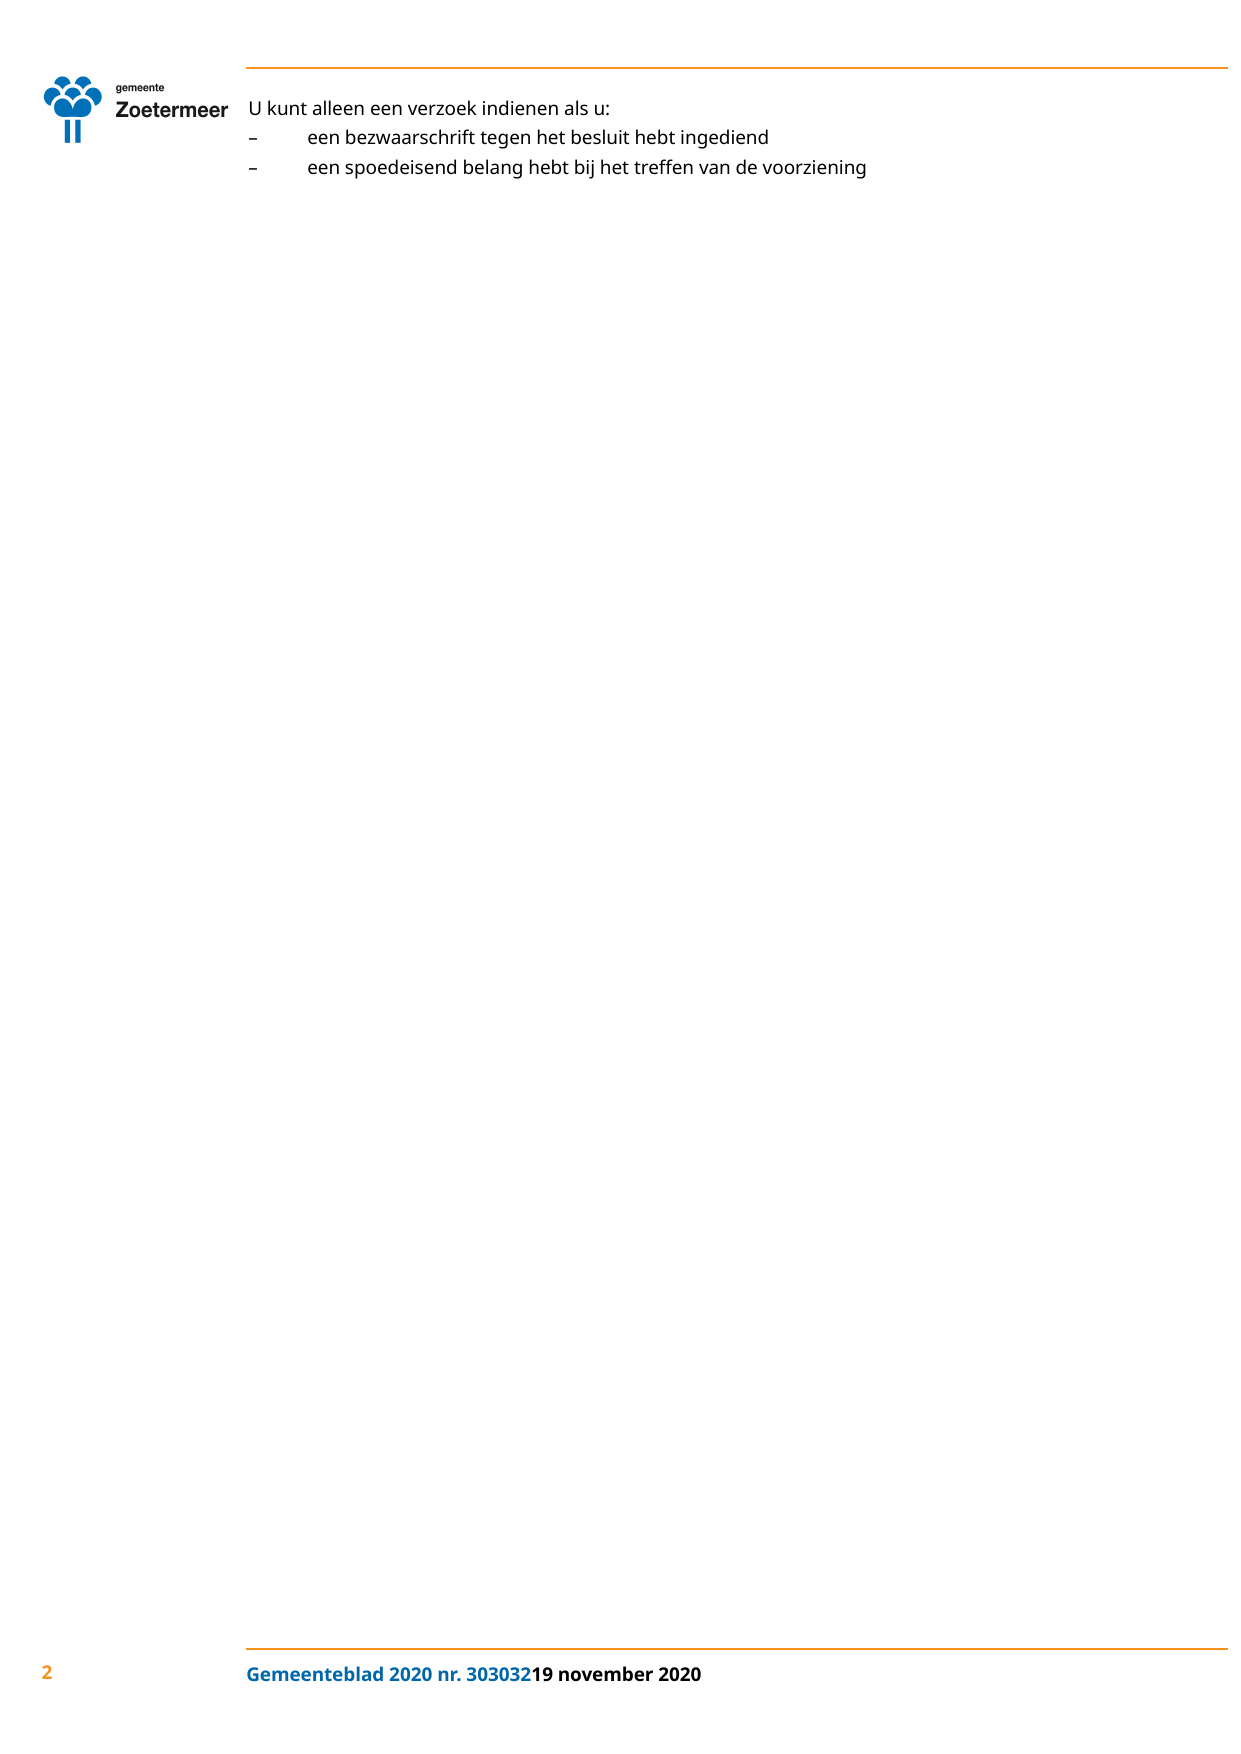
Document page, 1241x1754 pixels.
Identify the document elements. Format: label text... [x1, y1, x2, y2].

list een spoedeisend belang hebt bij het treffen van de voorziening [248, 154, 1152, 180]
list een bezwaarschrift tegen het besluit hebt ingediend [248, 124, 1152, 150]
text U kunt alleen een verzoek indienen als u: [248, 95, 1152, 121]
picture [41, 47, 231, 172]
